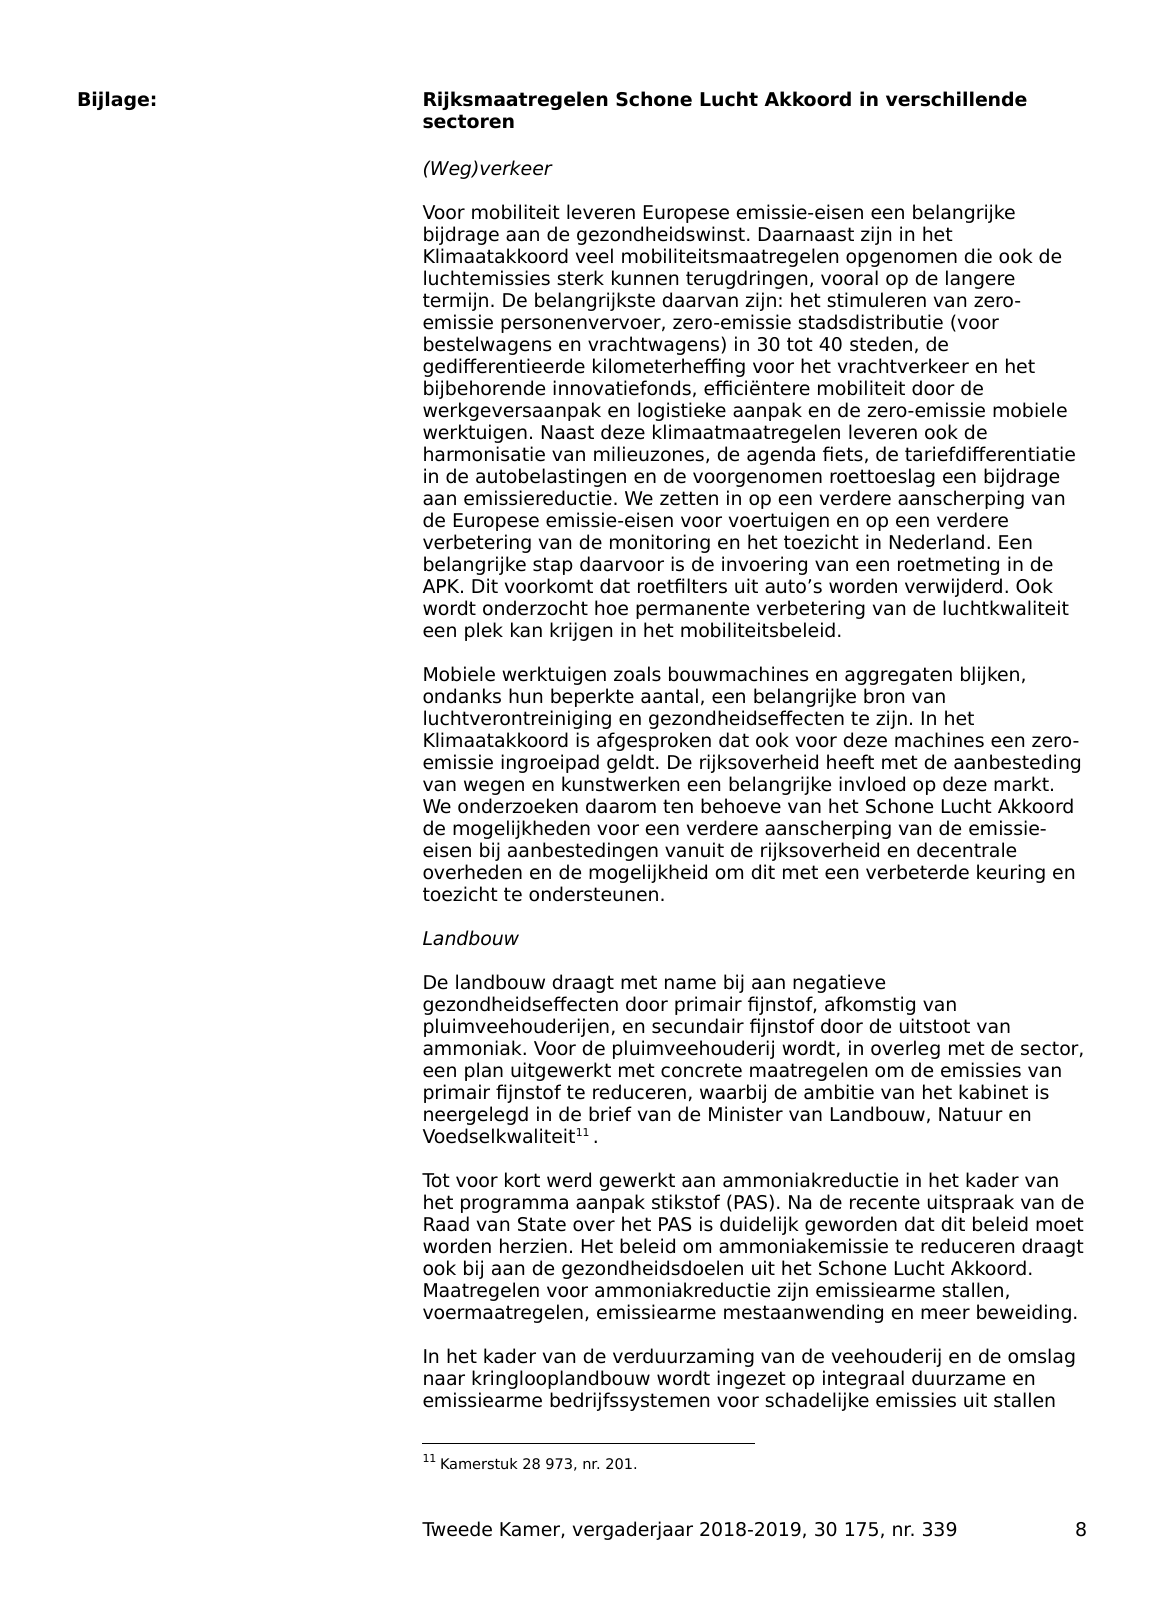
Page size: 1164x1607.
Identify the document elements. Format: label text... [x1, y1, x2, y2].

text Kamerstuk 28 973, nr. 201. [422, 1452, 1087, 1474]
text De landbouw draagt met name bij aan negatieve gezondheidseffecten door primair fijnstof, afkomstig van pluimveehouderijen, en secundair fijnstof door de uitstoot van ammoniak. Voor de pluimveehouderij wordt, in overleg met de sector, een plan uitgewerkt met concrete maatregelen om de emissies van primair fijnstof te reduceren, waarbij de ambitie van het kabinet is neergelegd in de brief van de Minister van Landbouw, Natuur en Voedselkwaliteit. [422, 972, 1087, 1148]
subtitle Bijlage: Rijksmaatregelen Schone Lucht Akkoord in verschillende sectoren [77, 89, 1087, 133]
subtitle Landbouw [422, 928, 1087, 950]
subtitle (Weg)verkeer [422, 158, 1087, 180]
text In het kader van de verduurzaming van de veehouderij en de omslag naar kringlooplandbouw wordt ingezet op integraal duurzame en emissiearme bedrijfssystemen voor schadelijke emissies uit stallen [422, 1346, 1087, 1412]
text Mobiele werktuigen zoals bouwmachines en aggregaten blijken, ondanks hun beperkte aantal, een belangrijke bron van luchtverontreiniging en gezondheidseffecten te zijn. In het Klimaatakkoord is afgesproken dat ook voor deze machines een zero-emissie ingroeipad geldt. De rijksoverheid heeft met de aanbesteding van wegen en kunstwerken een belangrijke invloed op deze markt. We onderzoeken daarom ten behoeve van het Schone Lucht Akkoord de mogelijkheden voor een verdere aanscherping van de emissie-eisen bij aanbestedingen vanuit de rijksoverheid en decentrale overheden en de mogelijkheid om dit met een verbeterde keuring en toezicht te ondersteunen. [422, 664, 1087, 906]
text Tot voor kort werd gewerkt aan ammoniakreductie in het kader van het programma aanpak stikstof (PAS). Na de recente uitspraak van de Raad van State over het PAS is duidelijk geworden dat dit beleid moet worden herzien. Het beleid om ammoniakemissie te reduceren draagt ook bij aan de gezondheidsdoelen uit het Schone Lucht Akkoord. Maatregelen voor ammoniakreductie zijn emissiearme stallen, voermaatregelen, emissiearme mestaanwending en meer beweiding. [422, 1170, 1087, 1324]
text Voor mobiliteit leveren Europese emissie-eisen een belangrijke bijdrage aan de gezondheidswinst. Daarnaast zijn in het Klimaatakkoord veel mobiliteitsmaatregelen opgenomen die ook de luchtemissies sterk kunnen terugdringen, vooral op de langere termijn. De belangrijkste daarvan zijn: het stimuleren van zero-emissie personenvervoer, zero-emissie stadsdistributie (voor bestelwagens en vrachtwagens) in 30 tot 40 steden, de gedifferentieerde kilometerheffing voor het vrachtverkeer en het bijbehorende innovatiefonds, efficiëntere mobiliteit door de werkgeversaanpak en logistieke aanpak en de zero-emissie mobiele werktuigen. Naast deze klimaatmaatregelen leveren ook de harmonisatie van milieuzones, de agenda fiets, de tariefdifferentiatie in de autobelastingen en de voorgenomen roettoeslag een bijdrage aan emissiereductie. We zetten in op een verdere aanscherping van de Europese emissie-eisen voor voertuigen en op een verdere verbetering van de monitoring en het toezicht in Nederland. Een belangrijke stap daarvoor is de invoering van een roetmeting in de APK. Dit voorkomt dat roetfilters uit auto’s worden verwijderd. Ook wordt onderzocht hoe permanente verbetering van de luchtkwaliteit een plek kan krijgen in het mobiliteitsbeleid. [422, 202, 1087, 642]
